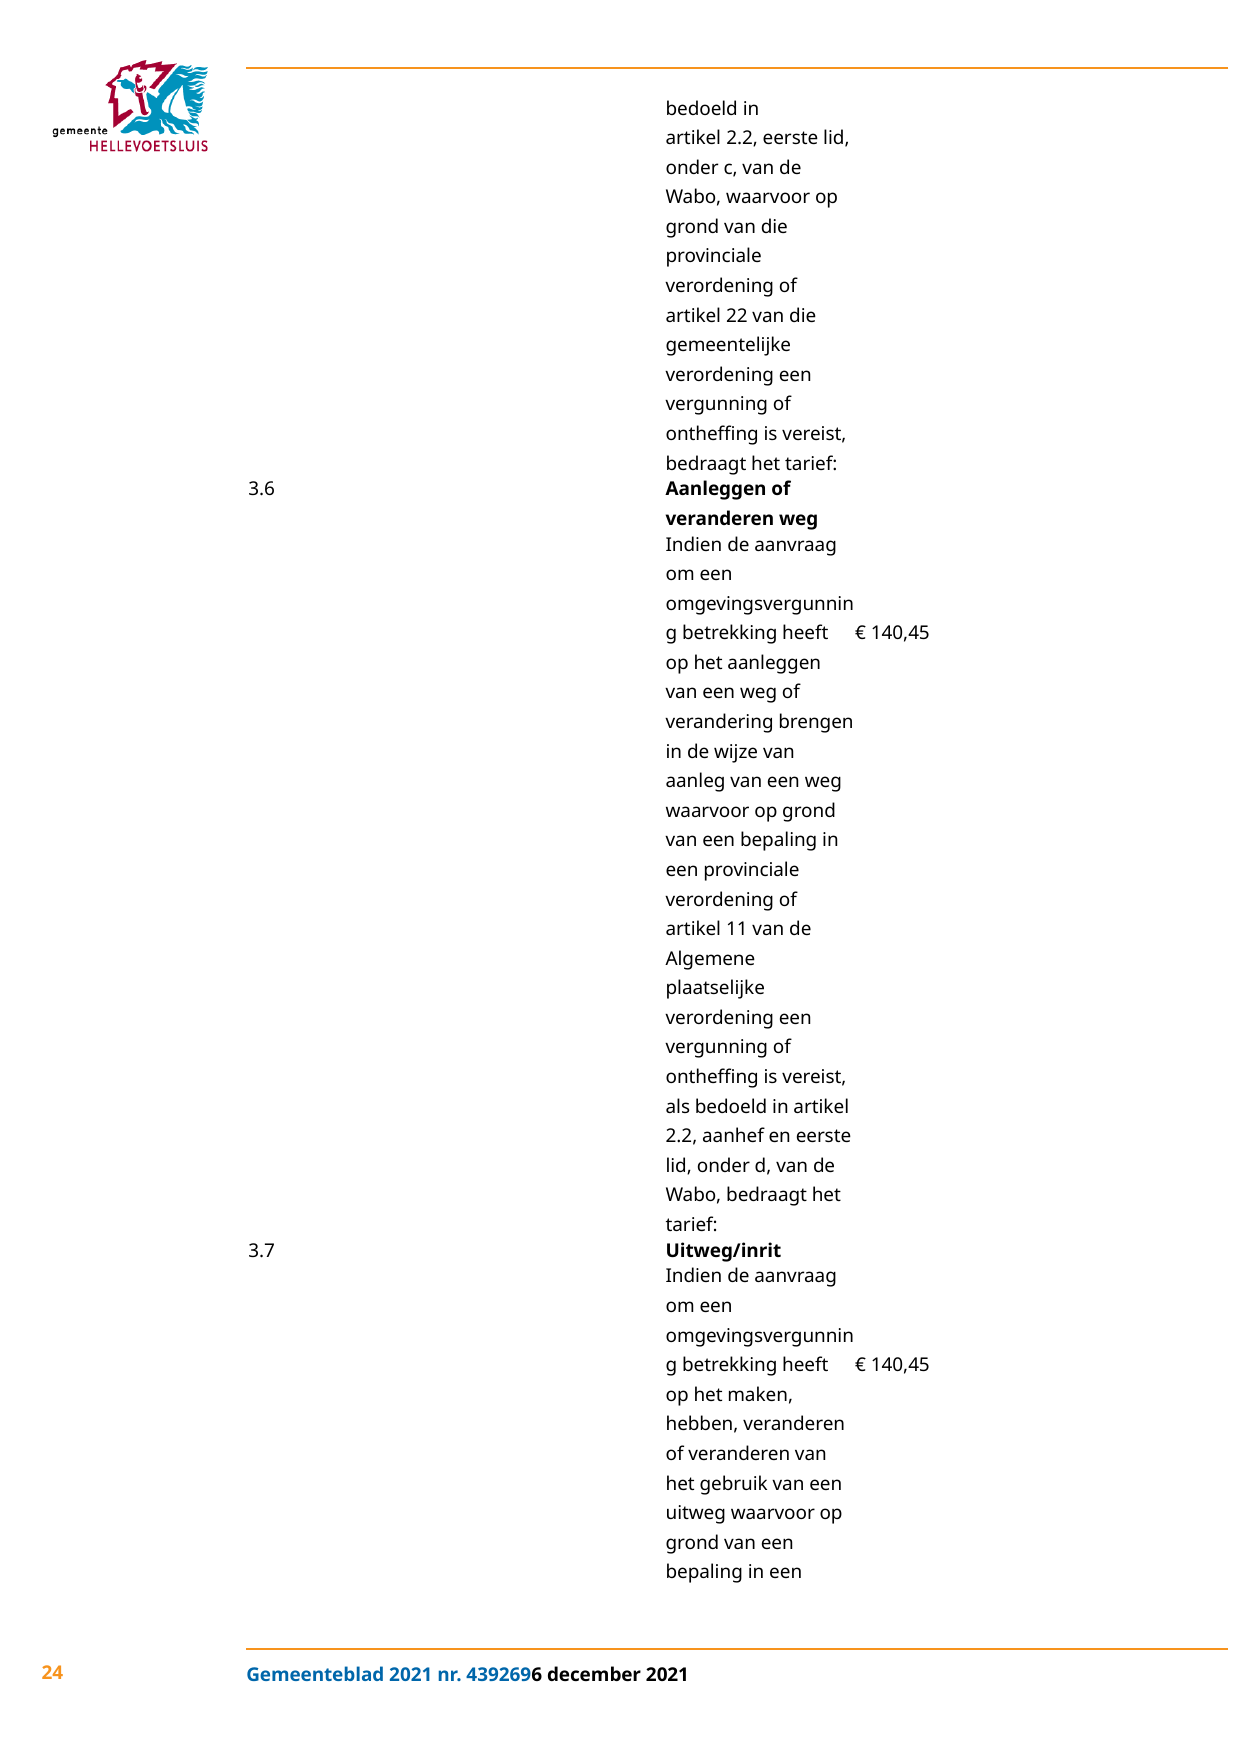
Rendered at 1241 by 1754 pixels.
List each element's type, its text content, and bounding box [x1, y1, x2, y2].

table_cell [248, 531, 665, 1237]
table_cell [855, 95, 948, 476]
table_cell € 140,45 [855, 1263, 948, 1584]
table_cell Indien de aanvraag om een omgevingsvergunning betrekking heeft op het aanleggen van een weg of verandering brengen in de wijze van aanleg van een weg waarvoor op grond van een bepaling in een provinciale verordening of artikel 11 van de Algemene plaatselijke verordening een vergunning of ontheffing is vereist, als bedoeld in artikel 2.2, aanhef en eerste lid, onder d, van de Wabo, bedraagt het tarief: [665, 531, 855, 1237]
table_cell [855, 476, 948, 531]
table_cell Aanleggen of veranderen weg [665, 476, 855, 531]
table_cell [248, 1263, 665, 1584]
table_cell bedoeld in artikel 2.2, eerste lid, onder c, van de Wabo, waarvoor op grond van die provinciale verordening of artikel 22 van die gemeentelijke verordening een vergunning of ontheffing is vereist, bedraagt het tarief: [665, 95, 855, 476]
table_cell [248, 95, 665, 476]
table_cell € 140,45 [855, 531, 948, 1237]
table_cell Indien de aanvraag om een omgevingsvergunning betrekking heeft op het maken, hebben, veranderen of veranderen van het gebruik van een uitweg waarvoor op grond van een bepaling in een [665, 1263, 855, 1584]
picture [41, 47, 231, 172]
table_cell 3.6 [248, 476, 665, 531]
table_cell [855, 1237, 948, 1263]
table_cell Uitweg/inrit [665, 1237, 855, 1263]
table_cell 3.7 [248, 1237, 665, 1263]
